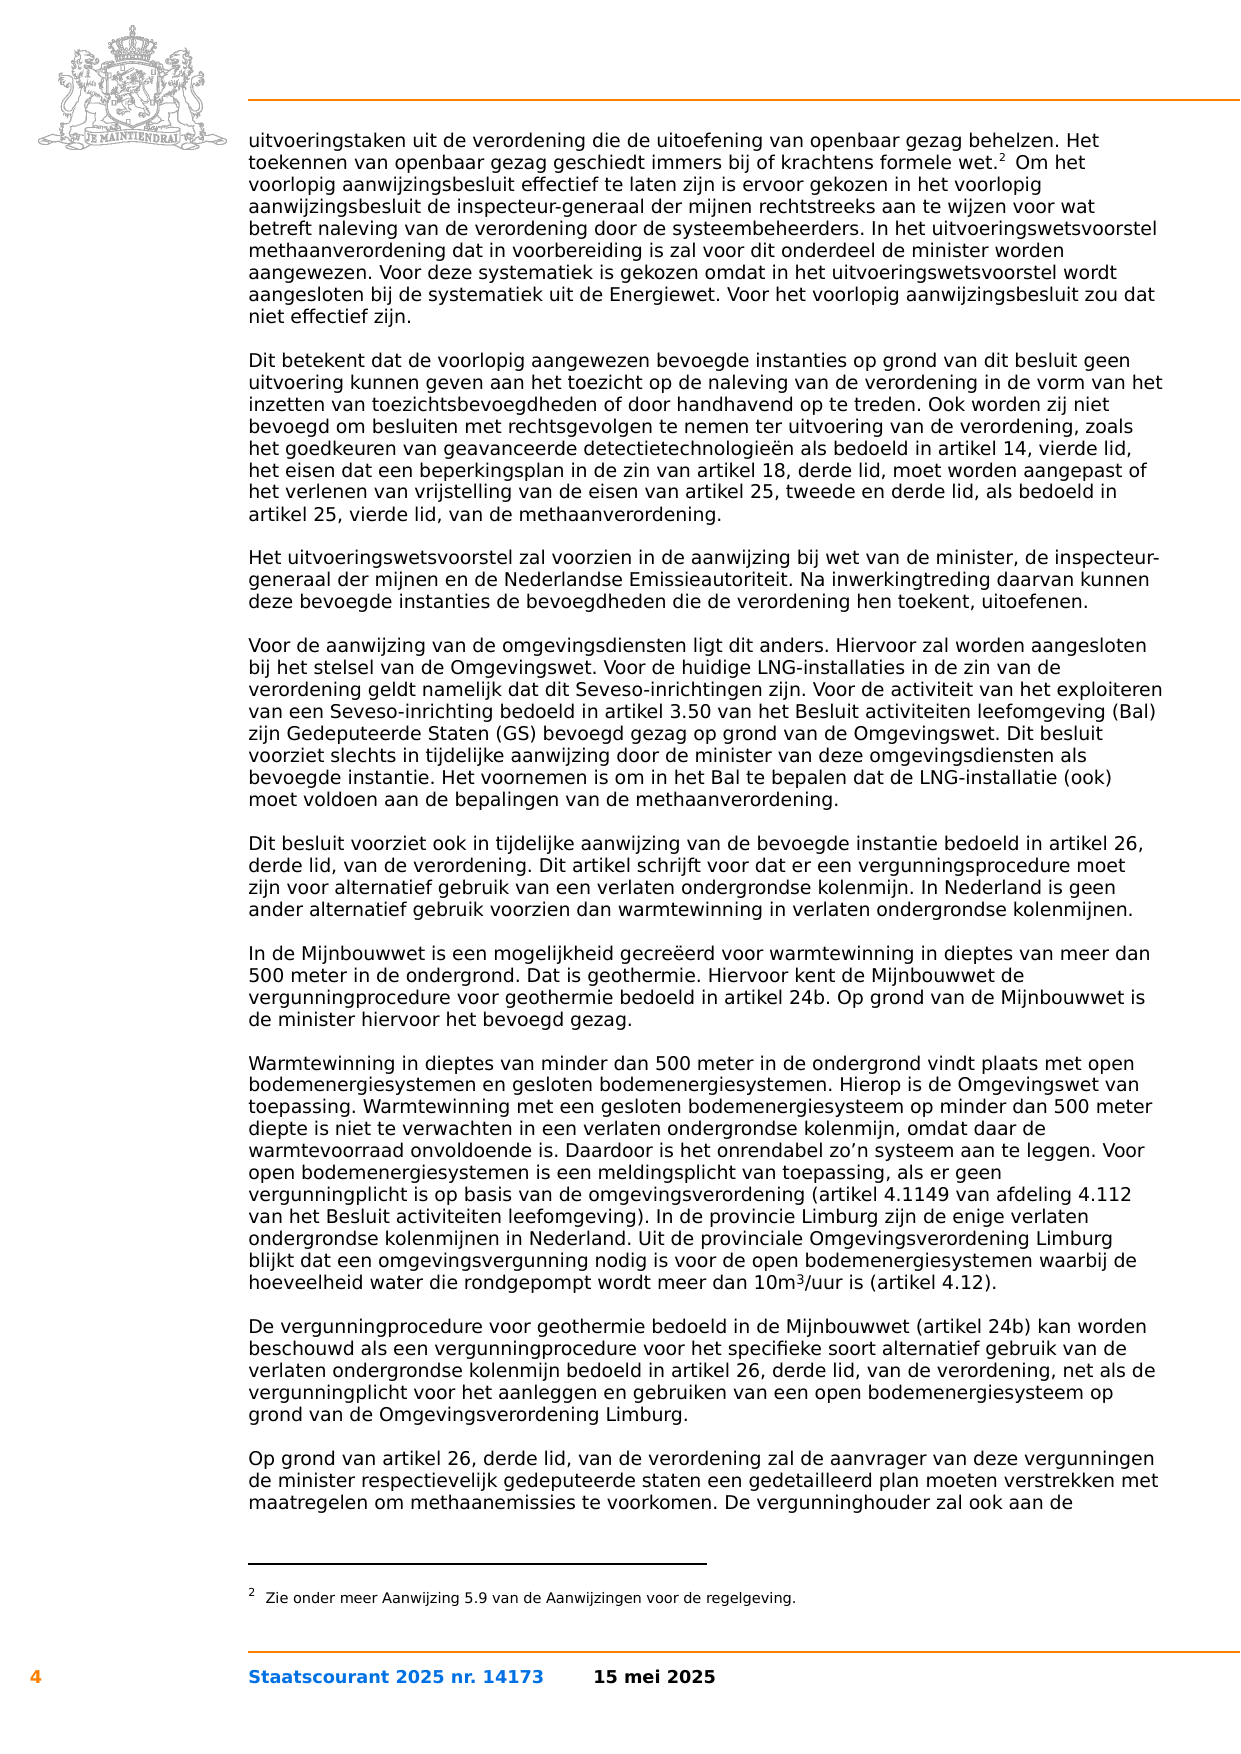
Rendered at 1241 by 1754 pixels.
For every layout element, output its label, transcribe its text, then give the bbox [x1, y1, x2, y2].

text Dit besluit voorziet ook in tijdelijke aanwijzing van de bevoegde instantie bedoeld in artikel 26, derde lid, van de verordening. Dit artikel schrijft voor dat er een vergunningsprocedure moet zijn voor alternatief gebruik van een verlaten ondergrondse kolenmijn. In Nederland is geen ander alternatief gebruik voorzien dan warmtewinning in verlaten ondergrondse kolenmijnen. [248, 833, 1163, 921]
picture [38, 25, 227, 150]
text Voor de aanwijzing van de omgevingsdiensten ligt dit anders. Hiervoor zal worden aangesloten bij het stelsel van de Omgevingswet. Voor de huidige LNG-installaties in de zin van de verordening geldt namelijk dat dit Seveso-inrichtingen zijn. Voor de activiteit van het exploiteren van een Seveso-inrichting bedoeld in artikel 3.50 van het Besluit activiteiten leefomgeving (Bal) zijn Gedeputeerde Staten (GS) bevoegd gezag op grond van de Omgevingswet. Dit besluit voorziet slechts in tijdelijke aanwijzing door de minister van deze omgevingsdiensten als bevoegde instantie. Het voornemen is om in het Bal te bepalen dat de LNG-installatie (ook) moet voldoen aan de bepalingen van de methaanverordening. [248, 635, 1163, 811]
text Zie onder meer Aanwijzing 5.9 van de Aanwijzingen voor de regelgeving. [248, 1586, 1163, 1608]
text Warmtewinning in dieptes van minder dan 500 meter in de ondergrond vindt plaats met open bodemenergiesystemen en gesloten bodemenergiesystemen. Hierop is de Omgevingswet van toepassing. Warmtewinning met een gesloten bodemenergiesysteem op minder dan 500 meter diepte is niet te verwachten in een verlaten ondergrondse kolenmijn, omdat daar de warmtevoorraad onvoldoende is. Daardoor is het onrendabel zo’n systeem aan te leggen. Voor open bodemenergiesystemen is een meldingsplicht van toepassing, als er geen vergunningplicht is op basis van de omgevingsverordening (artikel 4.1149 van afdeling 4.112 van het Besluit activiteiten leefomgeving). In de provincie Limburg zijn de enige verlaten ondergrondse kolenmijnen in Nederland. Uit de provinciale Omgevingsverordening Limburg blijkt dat een omgevingsvergunning nodig is voor de open bodemenergiesystemen waarbij de hoeveelheid water die rondgepompt wordt meer dan 10m3/uur is (artikel 4.12). [248, 1052, 1163, 1294]
text Het uitvoeringswetsvoorstel zal voorzien in de aanwijzing bij wet van de minister, de inspecteur-generaal der mijnen en de Nederlandse Emissieautoriteit. Na inwerkingtreding daarvan kunnen deze bevoegde instanties de bevoegdheden die de verordening hen toekent, uitoefenen. [248, 547, 1163, 613]
text uitvoeringstaken uit de verordening die de uitoefening van openbaar gezag behelzen. Het toekennen van openbaar gezag geschiedt immers bij of krachtens formele wet. Om het voorlopig aanwijzingsbesluit effectief te laten zijn is ervoor gekozen in het voorlopig aanwijzingsbesluit de inspecteur-generaal der mijnen rechtstreeks aan te wijzen voor wat betreft naleving van de verordening door de systeembeheerders. In het uitvoeringswetsvoorstel methaanverordening dat in voorbereiding is zal voor dit onderdeel de minister worden aangewezen. Voor deze systematiek is gekozen omdat in het uitvoeringswetsvoorstel wordt aangesloten bij de systematiek uit de Energiewet. Voor het voorlopig aanwijzingsbesluit zou dat niet effectief zijn. [248, 130, 1163, 328]
text Dit betekent dat de voorlopig aangewezen bevoegde instanties op grond van dit besluit geen uitvoering kunnen geven aan het toezicht op de naleving van de verordening in de vorm van het inzetten van toezichtsbevoegdheden of door handhavend op te treden. Ook worden zij niet bevoegd om besluiten met rechtsgevolgen te nemen ter uitvoering van de verordening, zoals het goedkeuren van geavanceerde detectietechnologieën als bedoeld in artikel 14, vierde lid, het eisen dat een beperkingsplan in de zin van artikel 18, derde lid, moet worden aangepast of het verlenen van vrijstelling van de eisen van artikel 25, tweede en derde lid, als bedoeld in artikel 25, vierde lid, van de methaanverordening. [248, 349, 1163, 525]
text Op grond van artikel 26, derde lid, van de verordening zal de aanvrager van deze vergunningen de minister respectievelijk gedeputeerde staten een gedetailleerd plan moeten verstrekken met maatregelen om methaanemissies te voorkomen. De vergunninghouder zal ook aan de [248, 1448, 1163, 1514]
text In de Mijnbouwwet is een mogelijkheid gecreëerd voor warmtewinning in dieptes van meer dan 500 meter in de ondergrond. Dat is geothermie. Hiervoor kent de Mijnbouwwet de vergunningprocedure voor geothermie bedoeld in artikel 24b. Op grond van de Mijnbouwwet is de minister hiervoor het bevoegd gezag. [248, 943, 1163, 1031]
text De vergunningprocedure voor geothermie bedoeld in de Mijnbouwwet (artikel 24b) kan worden beschouwd als een vergunningprocedure voor het specifieke soort alternatief gebruik van de verlaten ondergrondse kolenmijn bedoeld in artikel 26, derde lid, van de verordening, net als de vergunningplicht voor het aanleggen en gebruiken van een open bodemenergiesysteem op grond van de Omgevingsverordening Limburg. [248, 1316, 1163, 1426]
